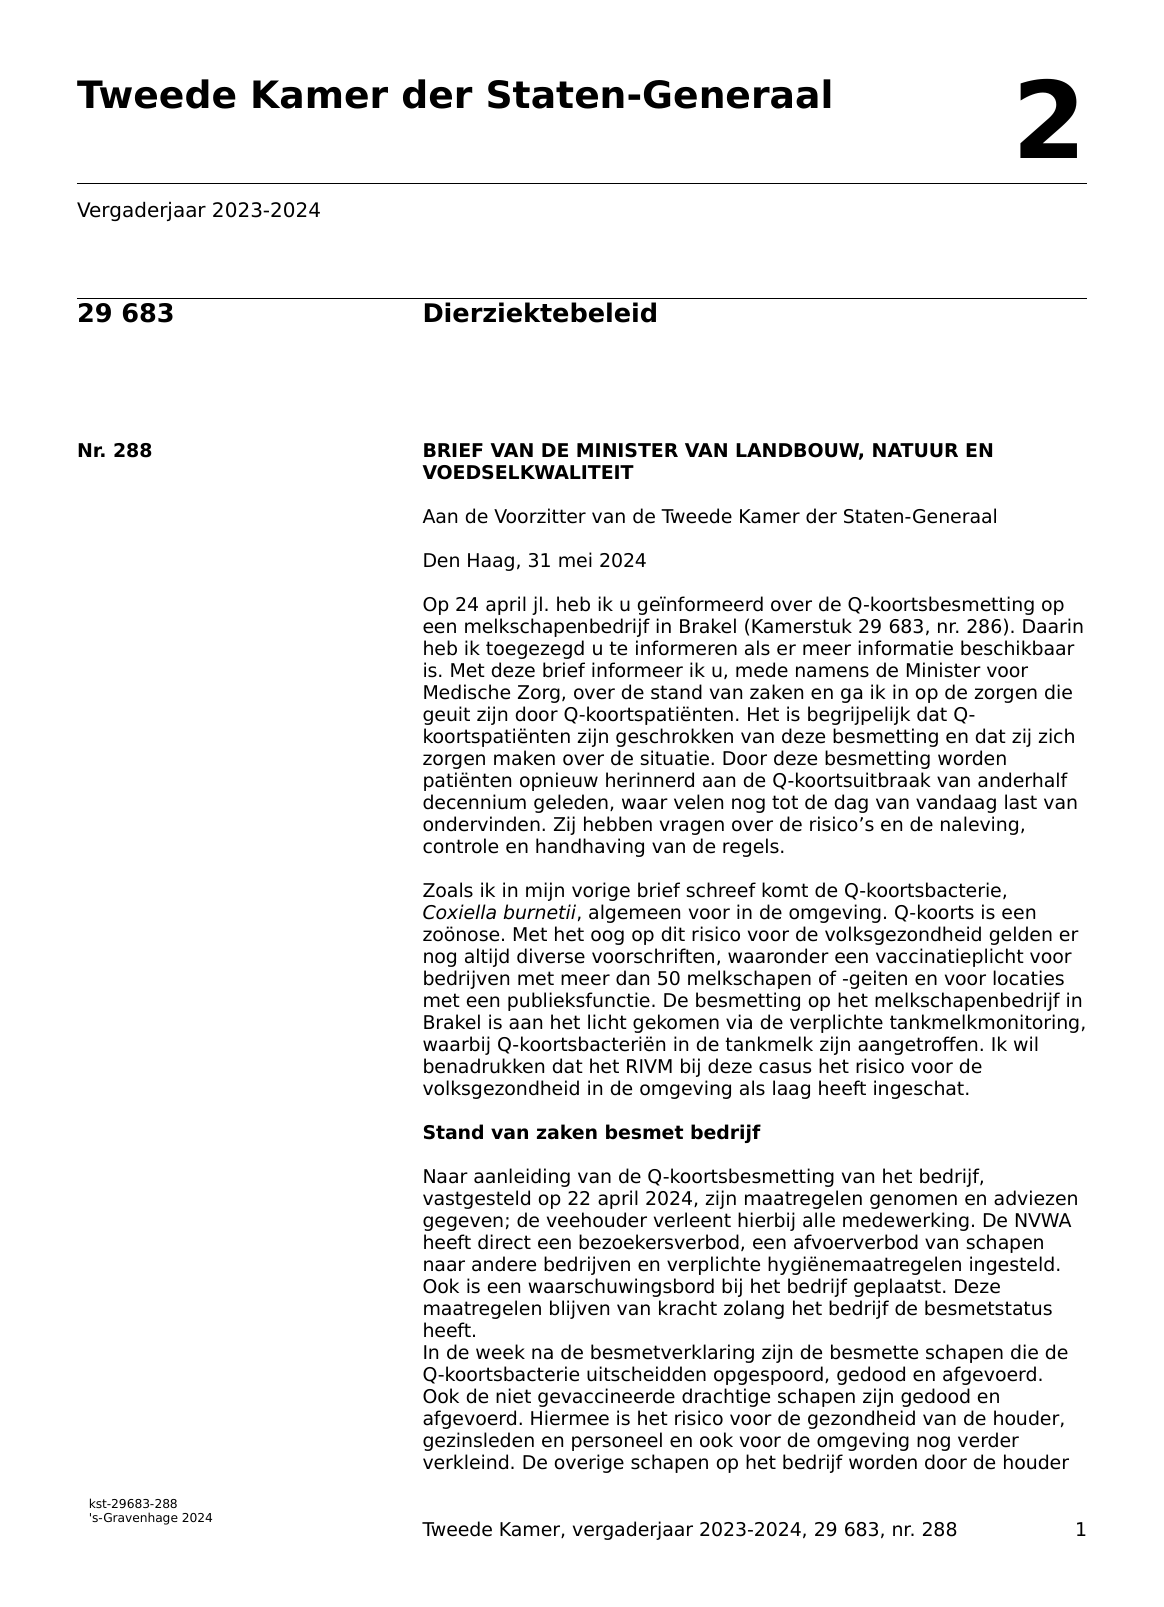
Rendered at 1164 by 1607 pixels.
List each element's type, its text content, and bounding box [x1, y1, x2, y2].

table_header 2 [886, 59, 1087, 183]
text Den Haag, 31 mei 2024 [422, 550, 1087, 572]
text Aan de Voorzitter van de Tweede Kamer der Staten-Generaal [422, 506, 1087, 528]
subtitle 29 683 Dierziektebeleid [77, 299, 1087, 329]
text kst-29683-288 [88, 1497, 323, 1511]
text Naar aanleiding van de Q-koortsbesmetting van het bedrijf, vastgesteld op 22 april 2024, zijn maatregelen genomen en adviezen gegeven; de veehouder verleent hierbij alle medewerking. De NVWA heeft direct een bezoekersverbod, een afvoerverbod van schapen naar andere bedrijven en verplichte hygiënemaatregelen ingesteld. Ook is een waarschuwingsbord bij het bedrijf geplaatst. Deze maatregelen blijven van kracht zolang het bedrijf de besmetstatus heeft. [422, 1166, 1087, 1342]
subtitle Stand van zaken besmet bedrijf [422, 1122, 1087, 1144]
table_cell Vergaderjaar 2023-2024 [77, 184, 1087, 298]
text 's-Gravenhage 2024 [88, 1511, 323, 1525]
text Op 24 april jl. heb ik u geïnformeerd over de Q-koortsbesmetting op een melkschapenbedrijf in Brakel (Kamerstuk 29 683, nr. 286). Daarin heb ik toegezegd u te informeren als er meer informatie beschikbaar is. Met deze brief informeer ik u, mede namens de Minister voor Medische Zorg, over de stand van zaken en ga ik in op de zorgen die geuit zijn door Q-koortspatiënten. Het is begrijpelijk dat Q-koortspatiënten zijn geschrokken van deze besmetting en dat zij zich zorgen maken over de situatie. Door deze besmetting worden patiënten opnieuw herinnerd aan de Q-koortsuitbraak van anderhalf decennium geleden, waar velen nog tot de dag van vandaag last van ondervinden. Zij hebben vragen over de risico’s en de naleving, controle en handhaving van de regels. [422, 594, 1087, 858]
text Zoals ik in mijn vorige brief schreef komt de Q-koortsbacterie, Coxiella burnetii, algemeen voor in de omgeving. Q-koorts is een zoönose. Met het oog op dit risico voor de volksgezondheid gelden er nog altijd diverse voorschriften, waaronder een vaccinatieplicht voor bedrijven met meer dan 50 melkschapen of -geiten en voor locaties met een publieksfunctie. De besmetting op het melkschapenbedrijf in Brakel is aan het licht gekomen via de verplichte tankmelkmonitoring, waarbij Q-koortsbacteriën in de tankmelk zijn aangetroffen. Ik wil benadrukken dat het RIVM bij deze casus het risico voor de volksgezondheid in de omgeving als laag heeft ingeschat. [422, 880, 1087, 1100]
subtitle Nr. 288 BRIEF VAN DE MINISTER VAN LANDBOUW, NATUUR EN VOEDSELKWALITEIT [77, 440, 1087, 484]
table_header Tweede Kamer der Staten-Generaal [77, 59, 886, 183]
text In de week na de besmetverklaring zijn de besmette schapen die de Q-koortsbacterie uitscheidden opgespoord, gedood en afgevoerd. Ook de niet gevaccineerde drachtige schapen zijn gedood en afgevoerd. Hiermee is het risico voor de gezondheid van de houder, gezinsleden en personeel en ook voor de omgeving nog verder verkleind. De overige schapen op het bedrijf worden door de houder [422, 1342, 1087, 1474]
